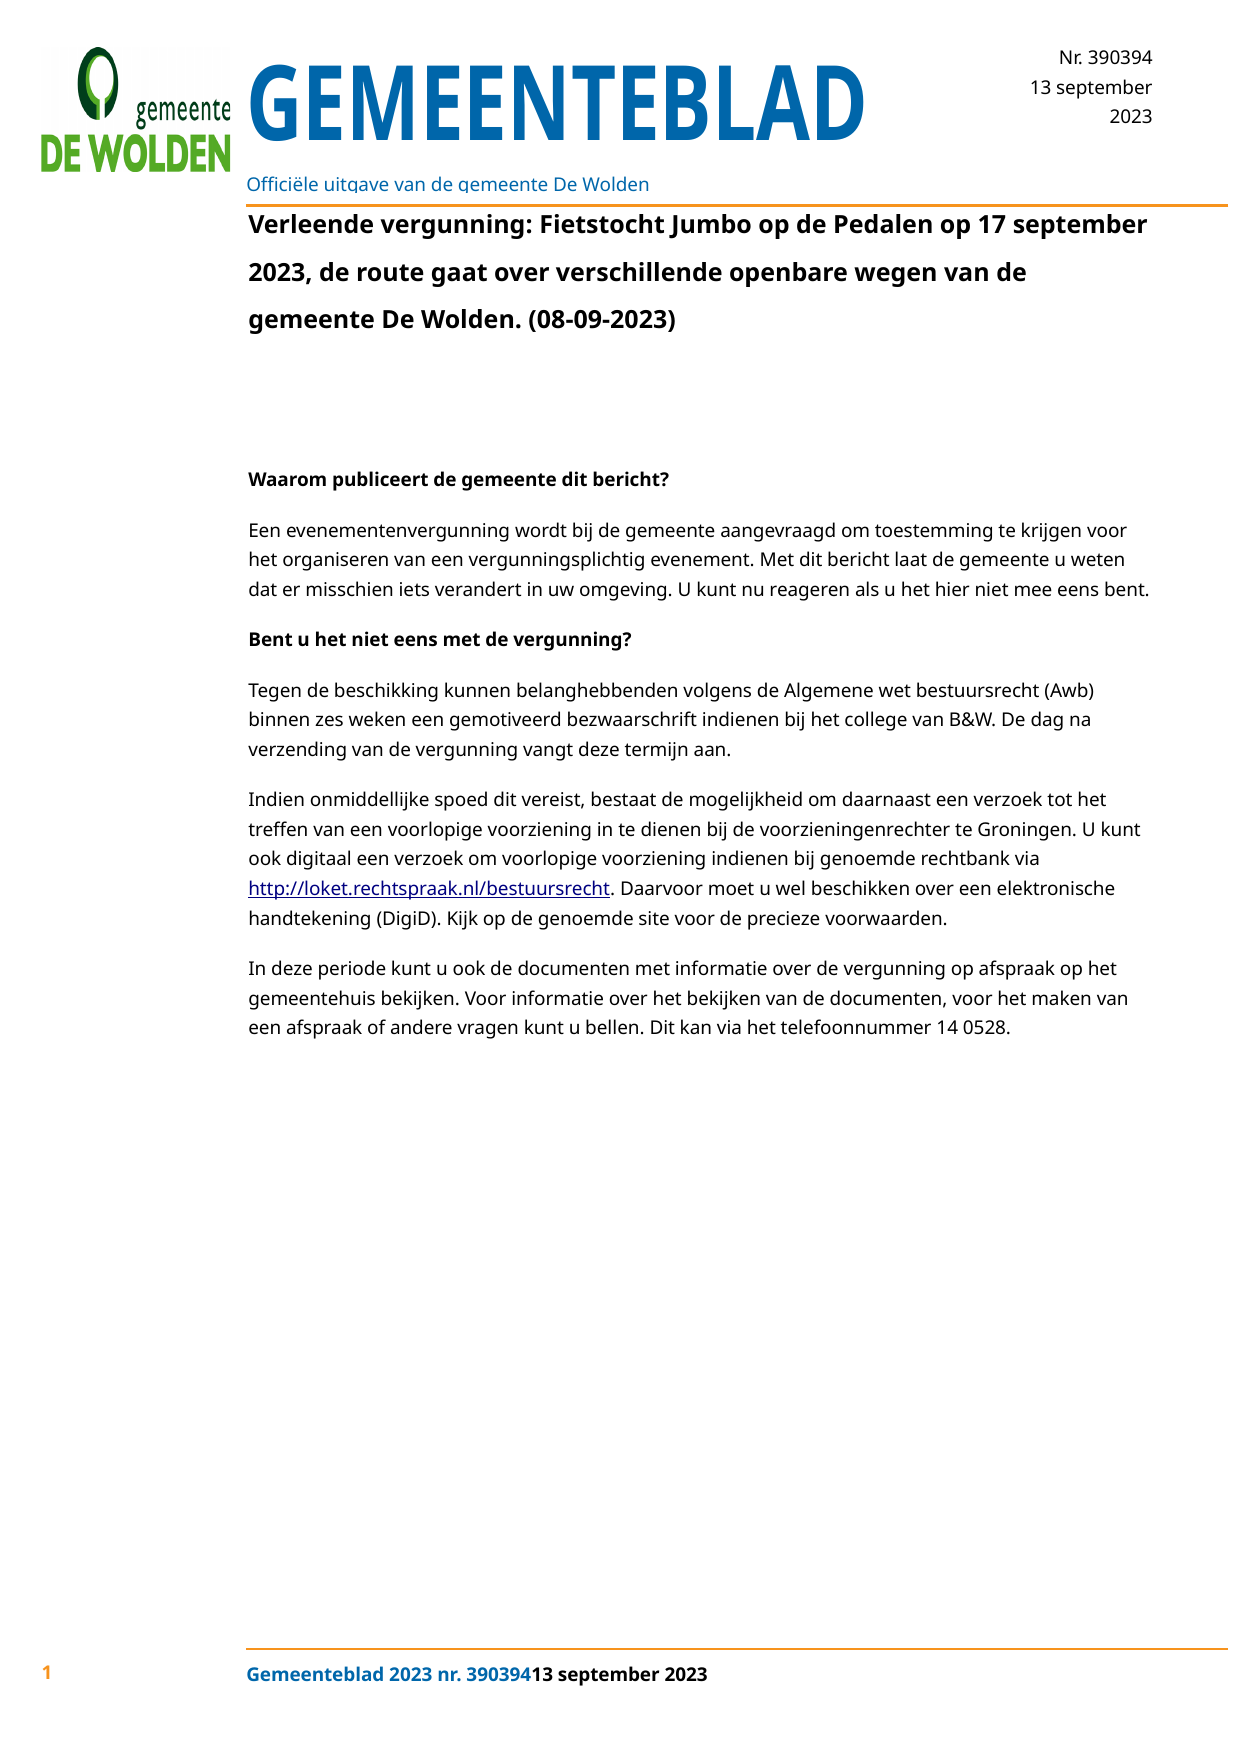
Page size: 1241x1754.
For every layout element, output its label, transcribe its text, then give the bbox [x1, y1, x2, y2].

text In deze periode kunt u ook de documenten met informatie over de vergunning op afspraak op het gemeentehuis bekijken. Voor informatie over het bekijken van de documenten, voor het maken van een afspraak of andere vragen kunt u bellen. Dit kan via het telefoonnummer 14 0528. [248, 955, 1152, 1040]
text Tegen de beschikking kunnen belanghebbenden volgens de Algemene wet bestuursrecht (Awb) binnen zes weken een gemotiveerd bezwaarschrift indienen bij het college van B&W. De dag na verzending van de vergunning vangt deze termijn aan. [248, 677, 1152, 762]
text Een evenementenvergunning wordt bij de gemeente aangevraagd om toestemming te krijgen voor het organiseren van een vergunningsplichtig evenement. Met dit bericht laat de gemeente u weten dat er misschien iets verandert in uw omgeving. U kunt nu reageren als u het hier niet mee eens bent. [248, 517, 1152, 602]
text Indien onmiddellijke spoed dit vereist, bestaat de mogelijkheid om daarnaast een verzoek tot het treffen van een voorlopige voorziening in te dienen bij de voorzieningenrechter te Groningen. U kunt ook digitaal een verzoek om voorlopige voorziening indienen bij genoemde rechtbank via http://loket.rechtspraak.nl/bestuursrecht. Daarvoor moet u wel beschikken over een elektronische handtekening (DigiD). Kijk op de genoemde site voor de precieze voorwaarden. [248, 786, 1152, 930]
picture [41, 47, 231, 172]
text Verleende vergunning: Fietstocht Jumbo op de Pedalen op 17 september 2023, de route gaat over verschillende openbare wegen van de gemeente De Wolden. (08-09-2023) [248, 207, 1152, 336]
text Waarom publiceert de gemeente dit bericht? [248, 466, 1152, 492]
text Bent u het niet eens met de vergunning? [248, 626, 1152, 652]
